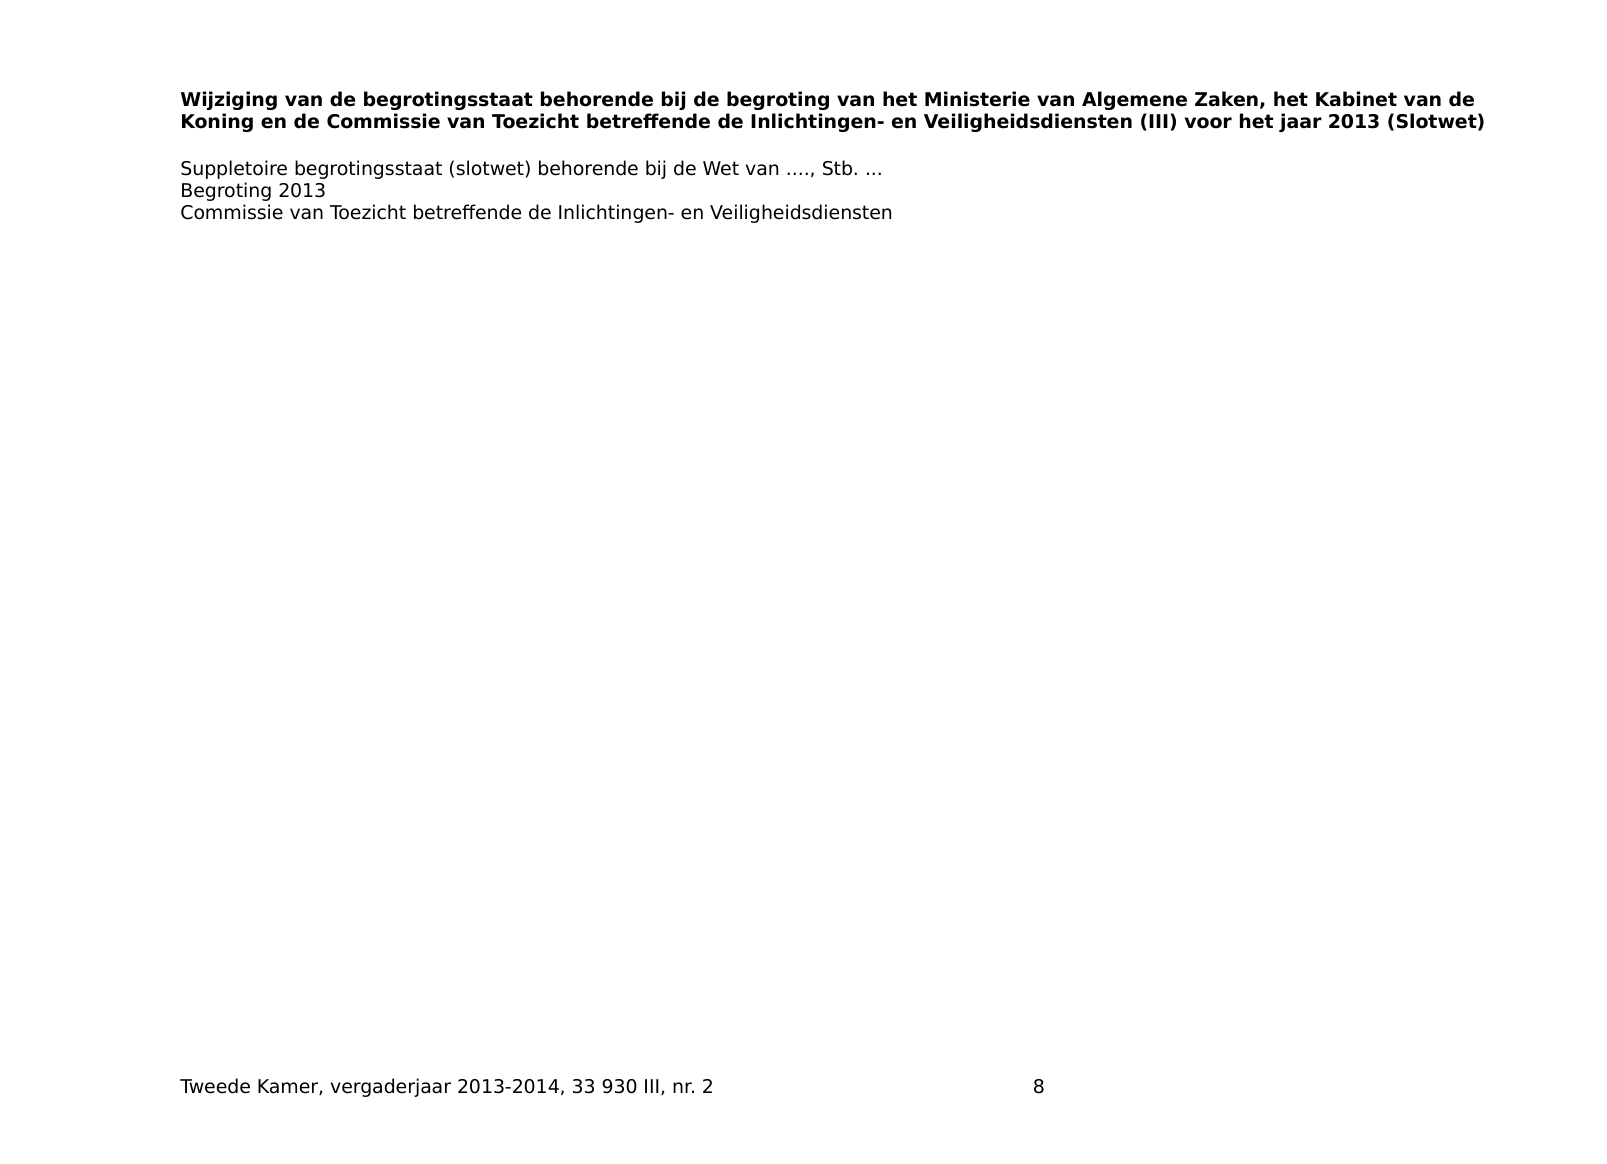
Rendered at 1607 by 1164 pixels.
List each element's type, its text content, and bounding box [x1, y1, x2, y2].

subtitle Wijziging van de begrotingsstaat behorende bij de begroting van het Ministerie van Algemene Zaken, het Kabinet van de Koning en de Commissie van Toezicht betreffende de Inlichtingen- en Veiligheidsdiensten (III) voor het jaar 2013 (Slotwet) [180, 89, 1529, 133]
text Commissie van Toezicht betreffende de Inlichtingen- en Veiligheidsdiensten [180, 202, 1529, 224]
text Suppletoire begrotingsstaat (slotwet) behorende bij de Wet van ...., Stb. ... [180, 158, 1529, 180]
text Begroting 2013 [180, 180, 1529, 202]
